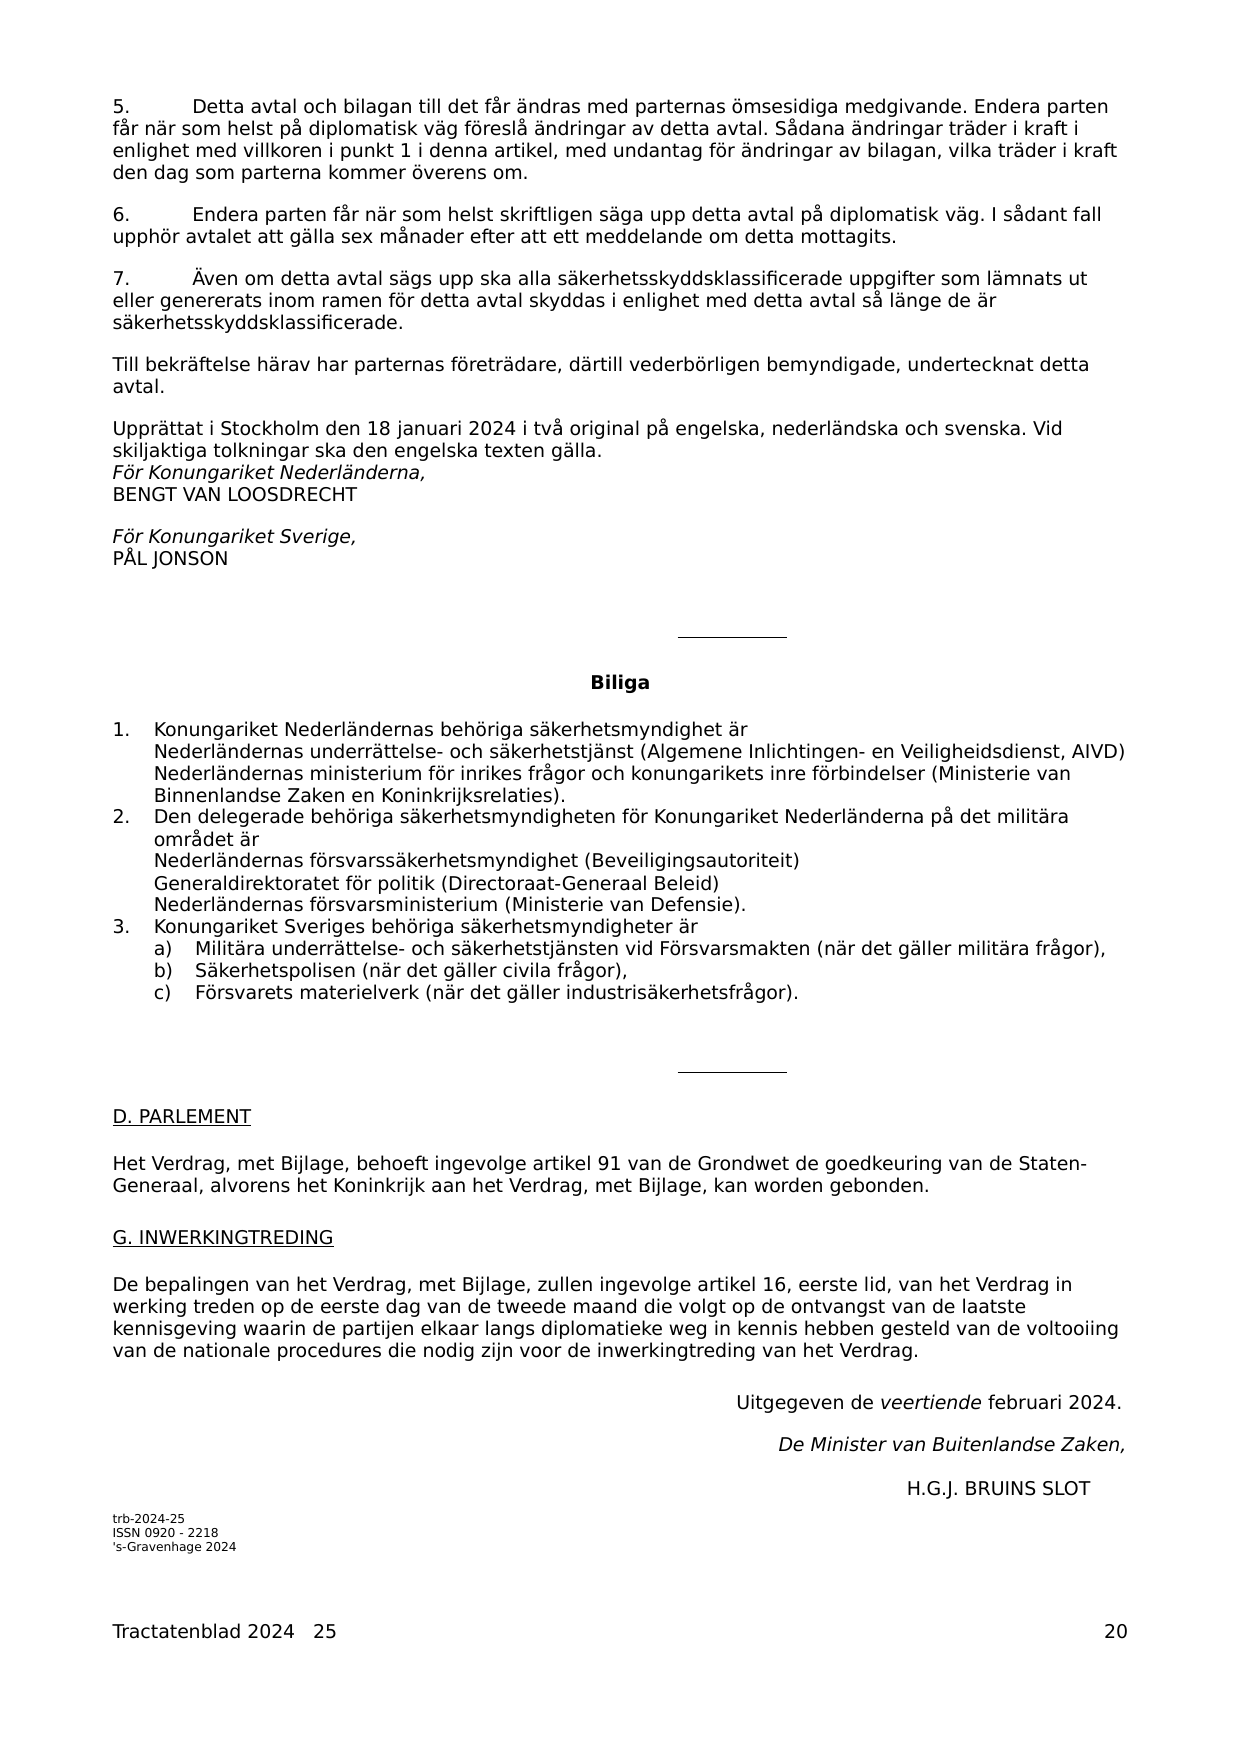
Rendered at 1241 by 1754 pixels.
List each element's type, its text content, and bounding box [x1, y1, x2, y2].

text 7. Även om detta avtal sägs upp ska alla säkerhetsskyddsklassificerade uppgifter som lämnats ut eller genererats inom ramen för detta avtal skyddas i enlighet med detta avtal så länge de är säkerhetsskyddsklassificerade. [112, 268, 1128, 334]
text 3. Konungariket Sveriges behöriga säkerhetsmyndigheter är [112, 916, 1128, 938]
text ISSN 0920 - 2218 [112, 1526, 346, 1540]
text De bepalingen van het Verdrag, met Bijlage, zullen ingevolge artikel 16, eerste lid, van het Verdrag in werking treden op de eerste dag van de tweede maand die volgt op de ontvangst van de laatste kennisgeving waarin de partijen elkaar langs diplomatieke weg in kennis hebben gesteld van de voltooiing van de nationale procedures die nodig zijn voor de inwerkingtreding van het Verdrag. [112, 1274, 1128, 1362]
text Nederländernas ministerium för inrikes frågor och konungarikets inre förbindelser (Ministerie van Binnenlandse Zaken en Koninkrijksrelaties). [153, 762, 1128, 806]
text b) Säkerhetspolisen (när det gäller civila frågor), [153, 960, 1128, 982]
subtitle G. INWERKINGTREDING [112, 1227, 1128, 1249]
text För Konungariket Sverige, PÅL JONSON [112, 526, 1128, 569]
text Generaldirektoratet för politik (Directoraat-Generaal Beleid) [153, 872, 1128, 894]
text Upprättat i Stockholm den 18 januari 2024 i två original på engelska, nederländska och svenska. Vid skiljaktiga tolkningar ska den engelska texten gälla. [112, 418, 1128, 462]
text Het Verdrag, met Bijlage, behoeft ingevolge artikel 91 van de Grondwet de goedkeuring van de Staten-Generaal, alvorens het Koninkrijk aan het Verdrag, met Bijlage, kan worden gebonden. [112, 1153, 1128, 1197]
subtitle Biliga [112, 672, 1128, 693]
text trb-2024-25 [112, 1512, 346, 1526]
text 's-Gravenhage 2024 [112, 1540, 346, 1554]
text Nederländernas försvarssäkerhetsmyndighet (Beveiligingsautoriteit) [153, 850, 1128, 872]
text De Minister van Buitenlandse Zaken, H.G.J. BRUINS SLOT [112, 1434, 1128, 1500]
text 6. Endera parten får när som helst skriftligen säga upp detta avtal på diplomatisk väg. I sådant fall upphör avtalet att gälla sex månader efter att ett meddelande om detta mottagits. [112, 204, 1128, 248]
text Nederländernas underrättelse- och säkerhetstjänst (Algemene Inlichtingen- en Veiligheidsdienst, AIVD) [153, 741, 1128, 762]
text a) Militära underrättelse- och säkerhetstjänsten vid Försvarsmakten (när det gäller militära frågor), [153, 938, 1128, 960]
text 2. Den delegerade behöriga säkerhetsmyndigheten för Konungariket Nederländerna på det militära området är [112, 806, 1128, 850]
subtitle D. PARLEMENT [112, 1106, 1128, 1128]
text 1. Konungariket Nederländernas behöriga säkerhetsmyndighet är [112, 718, 1128, 741]
text Till bekräftelse härav har parternas företrädare, därtill vederbörligen bemyndigade, undertecknat detta avtal. [112, 354, 1128, 398]
text c) Försvarets materielverk (när det gäller industrisäkerhetsfrågor). [153, 982, 1128, 1004]
text Nederländernas försvarsministerium (Ministerie van Defensie). [153, 894, 1128, 916]
text 5. Detta avtal och bilagan till det får ändras med parternas ömsesidiga medgivande. Endera parten får när som helst på diplomatisk väg föreslå ändringar av detta avtal. Sådana ändringar träder i kraft i enlighet med villkoren i punkt 1 i denna artikel, med undantag för ändringar av bilagan, vilka träder i kraft den dag som parterna kommer överens om. [112, 96, 1128, 184]
text För Konungariket Nederländerna, BENGT VAN LOOSDRECHT [112, 462, 1128, 506]
text Uitgegeven de veertiende februari 2024. [112, 1392, 1128, 1414]
